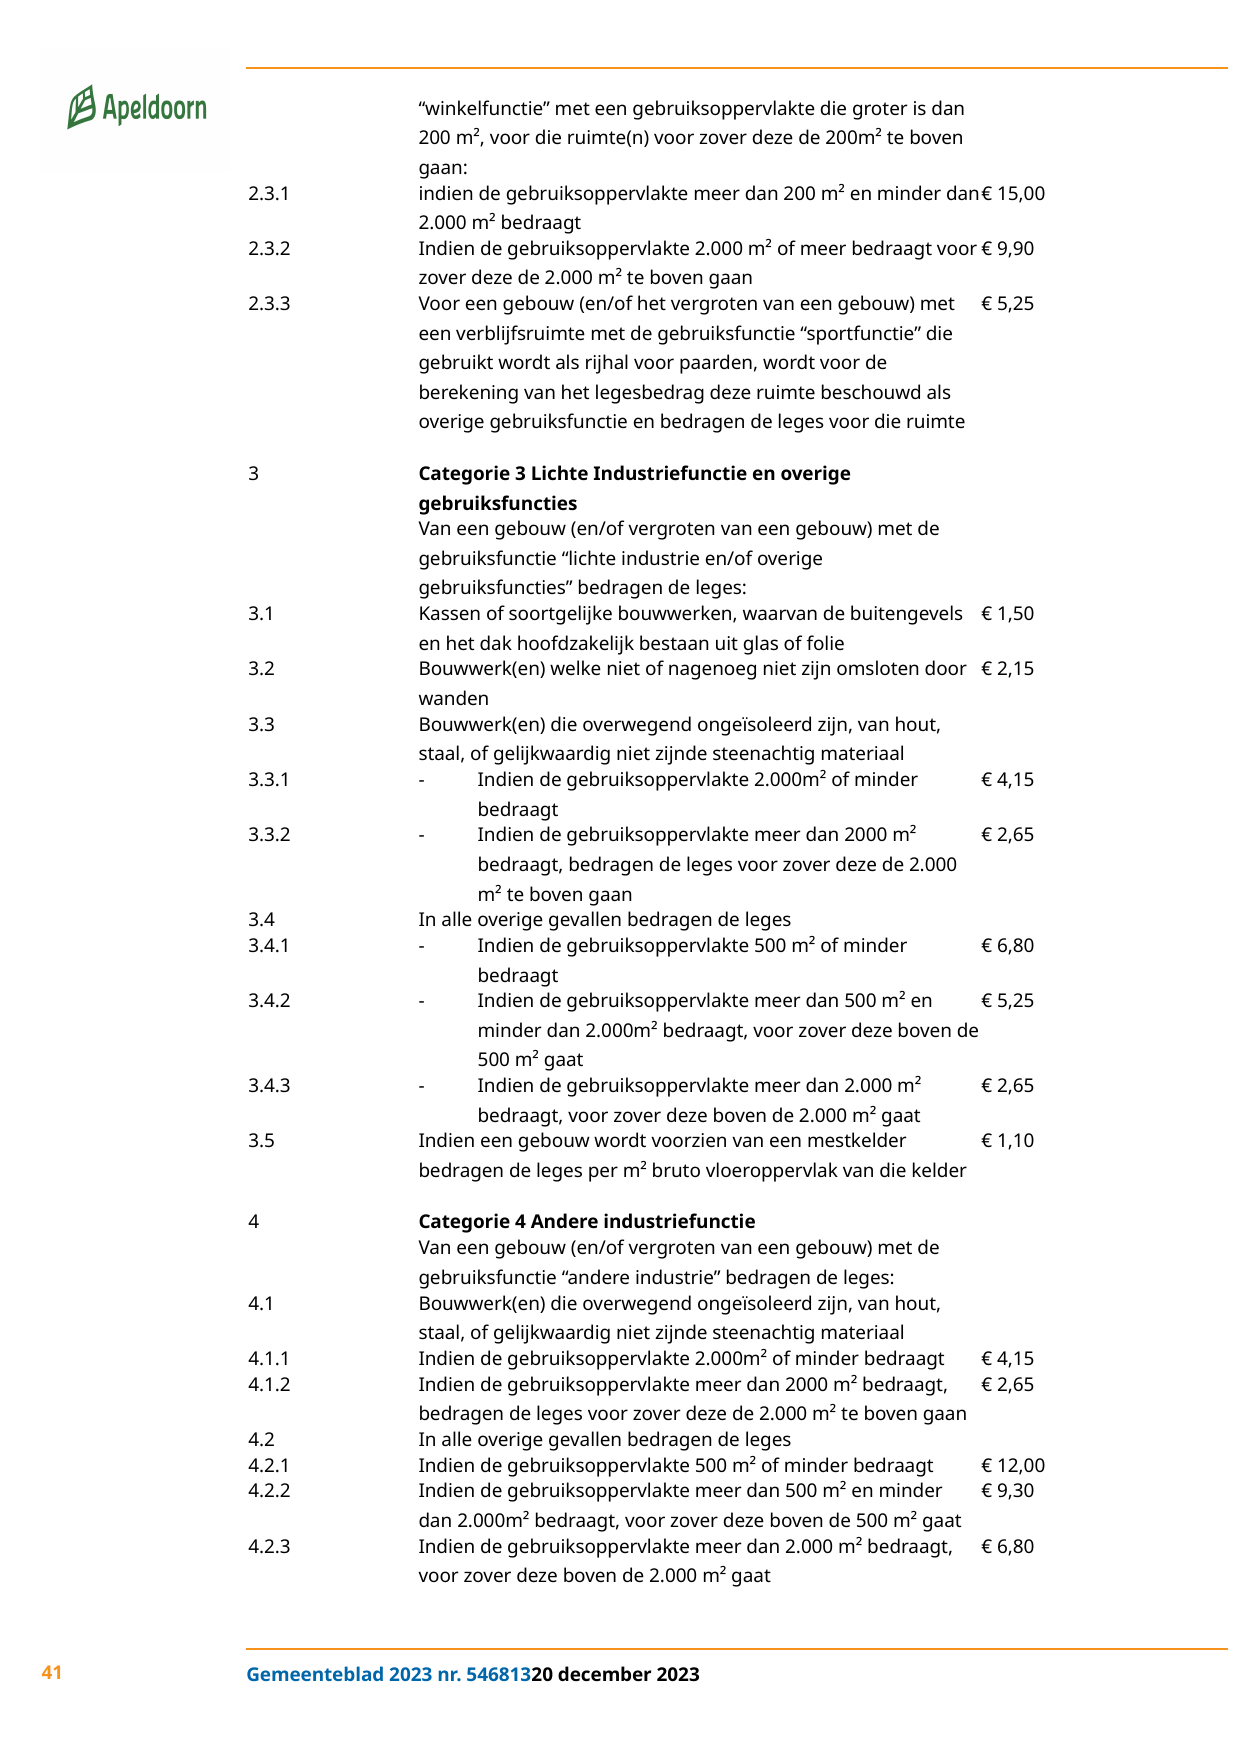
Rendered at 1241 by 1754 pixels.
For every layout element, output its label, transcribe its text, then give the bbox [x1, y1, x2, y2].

table_cell [981, 1235, 1152, 1290]
table_cell Indien de gebruiksoppervlakte 2.000m² of minder bedraagt [418, 1345, 981, 1371]
table_cell [248, 515, 418, 600]
table_cell € 2,65 [981, 822, 1152, 906]
table_cell Indien de gebruiksoppervlakte meer dan 2000 m² bedraagt, bedragen de leges voor zover deze de 2.000 m² te boven gaan [418, 822, 981, 906]
table_cell [248, 1183, 418, 1209]
table_cell € 9,90 [981, 235, 1152, 290]
table_cell 3.3.1 [248, 766, 418, 822]
table_cell Indien de gebruiksoppervlakte meer dan 2000 m² bedraagt, bedragen de leges voor zover deze de 2.000 m² te boven gaan [418, 1371, 981, 1426]
table_cell 4.1.1 [248, 1345, 418, 1371]
table_cell Bouwwerk(en) die overwegend ongeïsoleerd zijn, van hout, staal, of gelijkwaardig niet zijnde steenachtig materiaal [418, 711, 981, 766]
table_cell 4.2.3 [248, 1533, 418, 1588]
table_cell Indien de gebruiksoppervlakte meer dan 500 m² en minder dan 2.000m² bedraagt, voor zover deze boven de 500 m² gaat [418, 1478, 981, 1533]
table_cell [981, 1426, 1152, 1452]
table_cell € 1,10 [981, 1128, 1152, 1183]
table_cell Van een gebouw (en/of vergroten van een gebouw) met de gebruiksfunctie “lichte industrie en/of overige gebruiksfuncties” bedragen de leges: [418, 515, 981, 600]
table_cell 2.3.2 [248, 235, 418, 290]
table_cell [981, 434, 1152, 460]
table_cell indien de gebruiksoppervlakte meer dan 200 m² en minder dan 2.000 m² bedraagt [418, 180, 981, 235]
table_cell Categorie 3 Lichte Industriefunctie en overige gebruiksfuncties [418, 460, 981, 515]
table_cell 4.2 [248, 1426, 418, 1452]
table_cell Indien de gebruiksoppervlakte 500 m² of minder bedraagt [418, 1452, 981, 1478]
table_cell € 9,30 [981, 1478, 1152, 1533]
table_cell Bouwwerk(en) die overwegend ongeïsoleerd zijn, van hout, staal, of gelijkwaardig niet zijnde steenachtig materiaal [418, 1290, 981, 1345]
table_cell € 5,25 [981, 290, 1152, 434]
table_cell Van een gebouw (en/of vergroten van een gebouw) met de gebruiksfunctie “andere industrie” bedragen de leges: [418, 1235, 981, 1290]
table_cell 4 [248, 1209, 418, 1234]
table_cell Voor een gebouw (en/of het vergroten van een gebouw) met een verblijfsruimte met de gebruiksfunctie “sportfunctie” die gebruikt wordt als rijhal voor paarden, wordt voor de berekening van het legesbedrag deze ruimte beschouwd als overige gebruiksfunctie en bedragen de leges voor die ruimte [418, 290, 981, 434]
table_cell 3.5 [248, 1128, 418, 1183]
table_cell 4.2.2 [248, 1478, 418, 1533]
table_cell 2.3.3 [248, 290, 418, 434]
table_cell [981, 95, 1152, 180]
table_cell Indien de gebruiksoppervlakte 500 m² of minder bedraagt [418, 932, 981, 987]
table_cell Indien de gebruiksoppervlakte 2.000m² of minder bedraagt [418, 766, 981, 822]
table_cell 3.4 [248, 906, 418, 932]
table_cell € 12,00 [981, 1452, 1152, 1478]
table_cell € 2,15 [981, 656, 1152, 711]
table_cell 4.1.2 [248, 1371, 418, 1426]
table_cell € 6,80 [981, 1533, 1152, 1588]
table_cell 4.1 [248, 1290, 418, 1345]
table_cell In alle overige gevallen bedragen de leges [418, 1426, 981, 1452]
table_cell Indien de gebruiksoppervlakte meer dan 2.000 m² bedraagt, voor zover deze boven de 2.000 m² gaat [418, 1533, 981, 1588]
table_cell 3.3 [248, 711, 418, 766]
table_cell [981, 1290, 1152, 1345]
table_cell [418, 1183, 981, 1209]
table_cell [418, 434, 981, 460]
table_cell [981, 1183, 1152, 1209]
table_cell In alle overige gevallen bedragen de leges [418, 906, 981, 932]
table_cell € 2,65 [981, 1371, 1152, 1426]
table_cell [248, 434, 418, 460]
table_cell Kassen of soortgelijke bouwwerken, waarvan de buitengevels en het dak hoofdzakelijk bestaan uit glas of folie [418, 600, 981, 656]
table_cell [981, 711, 1152, 766]
table_cell Categorie 4 Andere industriefunctie [418, 1209, 981, 1234]
table_cell € 15,00 [981, 180, 1152, 235]
table_cell € 4,15 [981, 766, 1152, 822]
picture [41, 47, 231, 172]
table_cell 3 [248, 460, 418, 515]
table_cell Bouwwerk(en) welke niet of nagenoeg niet zijn omsloten door wanden [418, 656, 981, 711]
table_cell 4.2.1 [248, 1452, 418, 1478]
table_cell 3.4.2 [248, 988, 418, 1072]
table_cell € 1,50 [981, 600, 1152, 656]
table_cell Indien de gebruiksoppervlakte 2.000 m² of meer bedraagt voor zover deze de 2.000 m² te boven gaan [418, 235, 981, 290]
table_cell “winkelfunctie” met een gebruiksoppervlakte die groter is dan 200 m², voor die ruimte(n) voor zover deze de 200m² te boven gaan: [418, 95, 981, 180]
table_cell 2.3.1 [248, 180, 418, 235]
table_cell Indien de gebruiksoppervlakte meer dan 2.000 m² bedraagt, voor zover deze boven de 2.000 m² gaat [418, 1073, 981, 1128]
table_cell € 2,65 [981, 1073, 1152, 1128]
table_cell € 5,25 [981, 988, 1152, 1072]
table_cell [981, 906, 1152, 932]
table_cell [981, 1209, 1152, 1234]
table_cell Indien een gebouw wordt voorzien van een mestkelder bedragen de leges per m² bruto vloeroppervlak van die kelder [418, 1128, 981, 1183]
table_cell 3.3.2 [248, 822, 418, 906]
table_cell [248, 95, 418, 180]
table_cell 3.1 [248, 600, 418, 656]
table_cell [981, 460, 1152, 515]
table_cell [981, 515, 1152, 600]
table_cell Indien de gebruiksoppervlakte meer dan 500 m² en minder dan 2.000m² bedraagt, voor zover deze boven de 500 m² gaat [418, 988, 981, 1072]
table_cell 3.4.3 [248, 1073, 418, 1128]
table_cell 3.4.1 [248, 932, 418, 987]
table_cell [248, 1235, 418, 1290]
table_cell 3.2 [248, 656, 418, 711]
table_cell € 4,15 [981, 1345, 1152, 1371]
table_cell € 6,80 [981, 932, 1152, 987]
